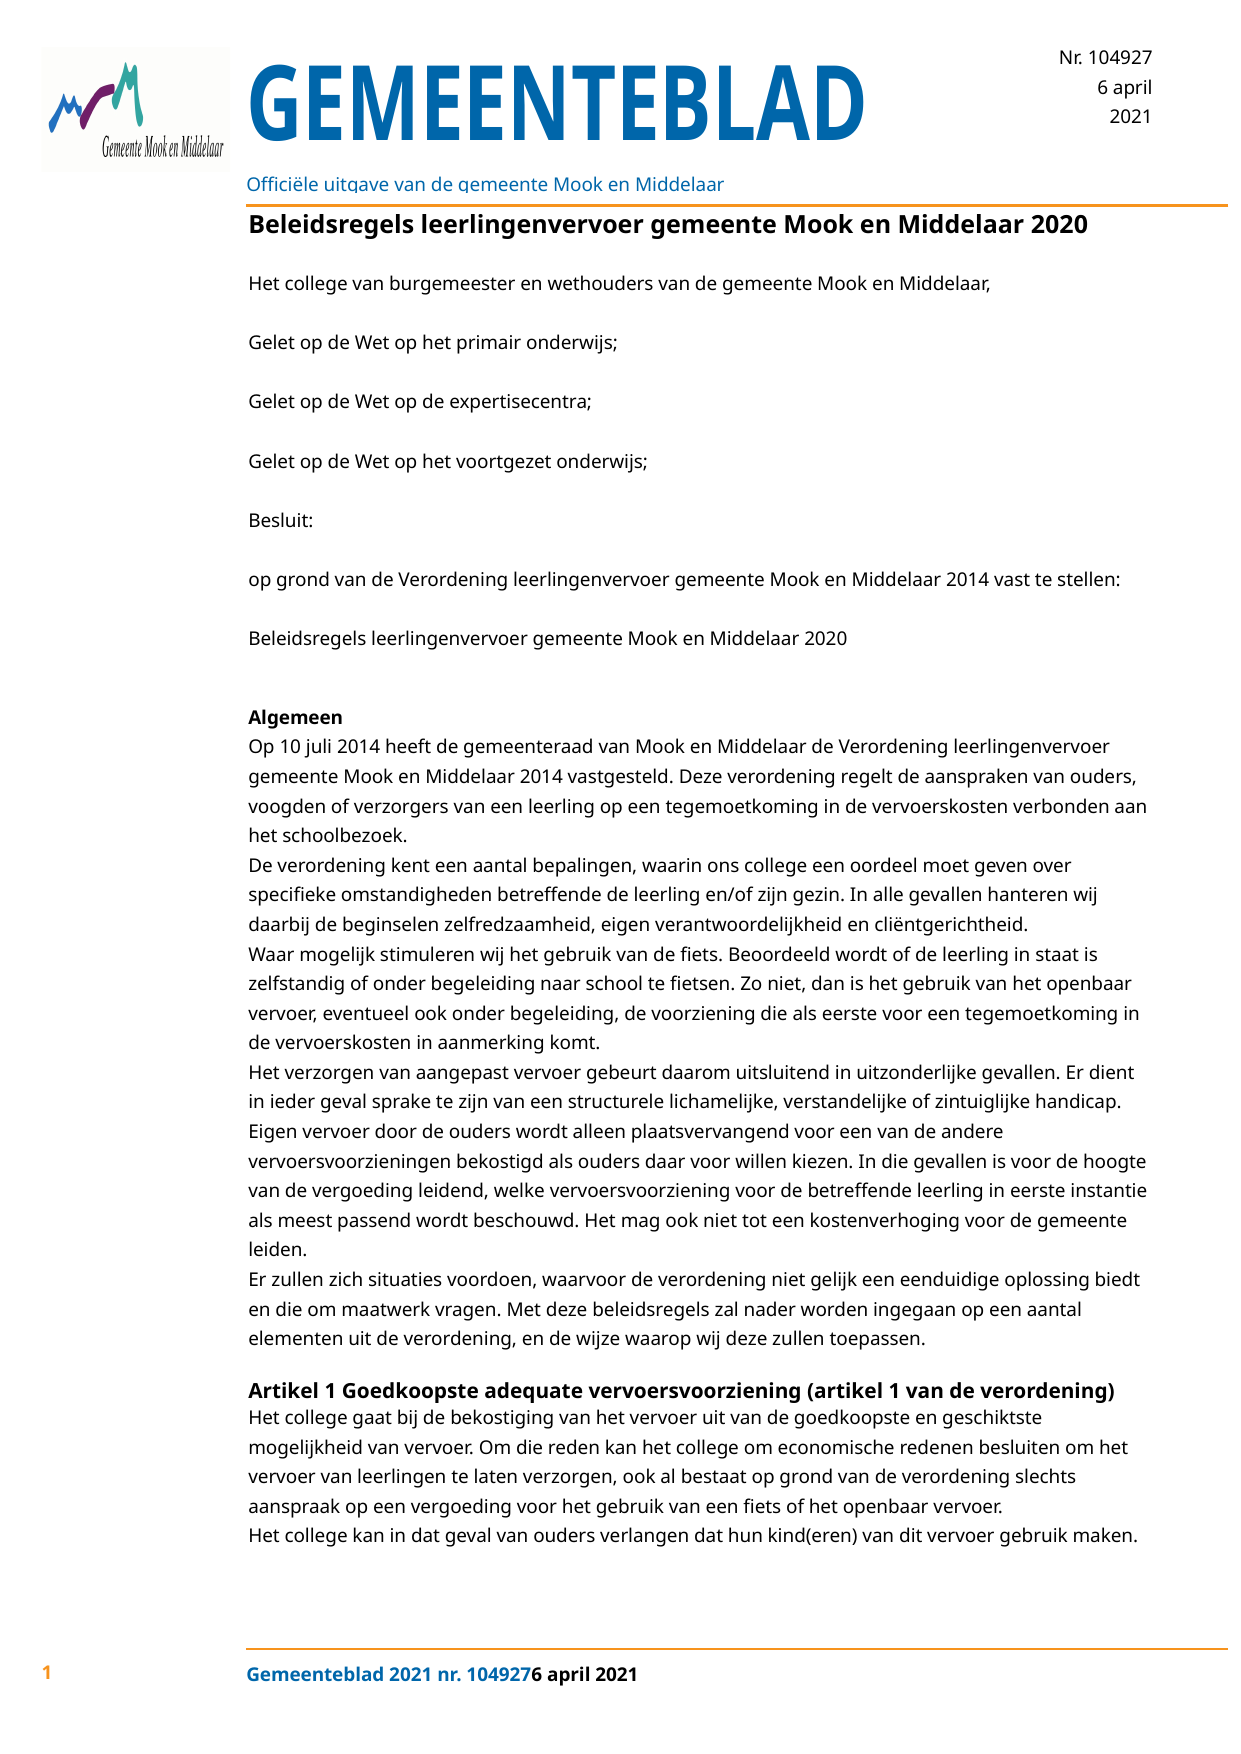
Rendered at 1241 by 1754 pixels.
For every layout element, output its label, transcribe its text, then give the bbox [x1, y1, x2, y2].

text Het college gaat bij de bekostiging van het vervoer uit van de goedkoopste en geschiktste mogelijkheid van vervoer. Om die reden kan het college om economische redenen besluiten om het vervoer van leerlingen te laten verzorgen, ook al bestaat op grond van de verordening slechts aanspraak op een vergoeding voor het gebruik van een fiets of het openbaar vervoer. [248, 1404, 1152, 1519]
text Algemeen [248, 704, 1152, 730]
text Eigen vervoer door de ouders wordt alleen plaatsvervangend voor een van de andere vervoersvoorzieningen bekostigd als ouders daar voor willen kiezen. In die gevallen is voor de hoogte van de vergoeding leidend, welke vervoersvoorziening voor de betreffende leerling in eerste instantie als meest passend wordt beschouwd. Het mag ook niet tot een kostenverhoging voor de gemeente leiden. [248, 1118, 1152, 1262]
text Beleidsregels leerlingenvervoer gemeente Mook en Middelaar 2020 [248, 207, 1152, 241]
text Er zullen zich situaties voordoen, waarvoor de verordening niet gelijk een eenduidige oplossing biedt en die om maatwerk vragen. Met deze beleidsregels zal nader worden ingegaan op een aantal elementen uit de verordening, en de wijze waarop wij deze zullen toepassen. [248, 1266, 1152, 1351]
text Het verzorgen van aangepast vervoer gebeurt daarom uitsluitend in uitzonderlijke gevallen. Er dient in ieder geval sprake te zijn van een structurele lichamelijke, verstandelijke of zintuiglijke handicap. [248, 1059, 1152, 1114]
text Op 10 juli 2014 heeft de gemeenteraad van Mook en Middelaar de Verordening leerlingenvervoer gemeente Mook en Middelaar 2014 vastgesteld. Deze verordening regelt de aanspraken van ouders, voogden of verzorgers van een leerling op een tegemoetkoming in de vervoerskosten verbonden aan het schoolbezoek. [248, 734, 1152, 848]
text Beleidsregels leerlingenvervoer gemeente Mook en Middelaar 2020 [248, 625, 1152, 651]
text Het college van burgemeester en wethouders van de gemeente Mook en Middelaar, [248, 270, 1152, 296]
picture [41, 47, 231, 172]
text De verordening kent een aantal bepalingen, waarin ons college een oordeel moet geven over specifieke omstandigheden betreffende de leerling en/of zijn gezin. In alle gevallen hanteren wij daarbij de beginselen zelfredzaamheid, eigen verantwoordelijkheid en cliëntgerichtheid. [248, 852, 1152, 937]
text Gelet op de Wet op de expertisecentra; [248, 389, 1152, 414]
text Gelet op de Wet op het voortgezet onderwijs; [248, 448, 1152, 473]
text Het college kan in dat geval van ouders verlangen dat hun kind(eren) van dit vervoer gebruik maken. [248, 1523, 1152, 1548]
text Besluit: [248, 507, 1152, 533]
text op grond van de Verordening leerlingenvervoer gemeente Mook en Middelaar 2014 vast te stellen: [248, 566, 1152, 592]
text Waar mogelijk stimuleren wij het gebruik van de fiets. Beoordeeld wordt of de leerling in staat is zelfstandig of onder begeleiding naar school te fietsen. Zo niet, dan is het gebruik van het openbaar vervoer, eventueel ook onder begeleiding, de voorziening die als eerste voor een tegemoetkoming in de vervoerskosten in aanmerking komt. [248, 941, 1152, 1055]
text Artikel 1 Goedkoopste adequate vervoersvoorziening (artikel 1 van de verordening) [248, 1376, 1152, 1404]
text Gelet op de Wet op het primair onderwijs; [248, 329, 1152, 355]
